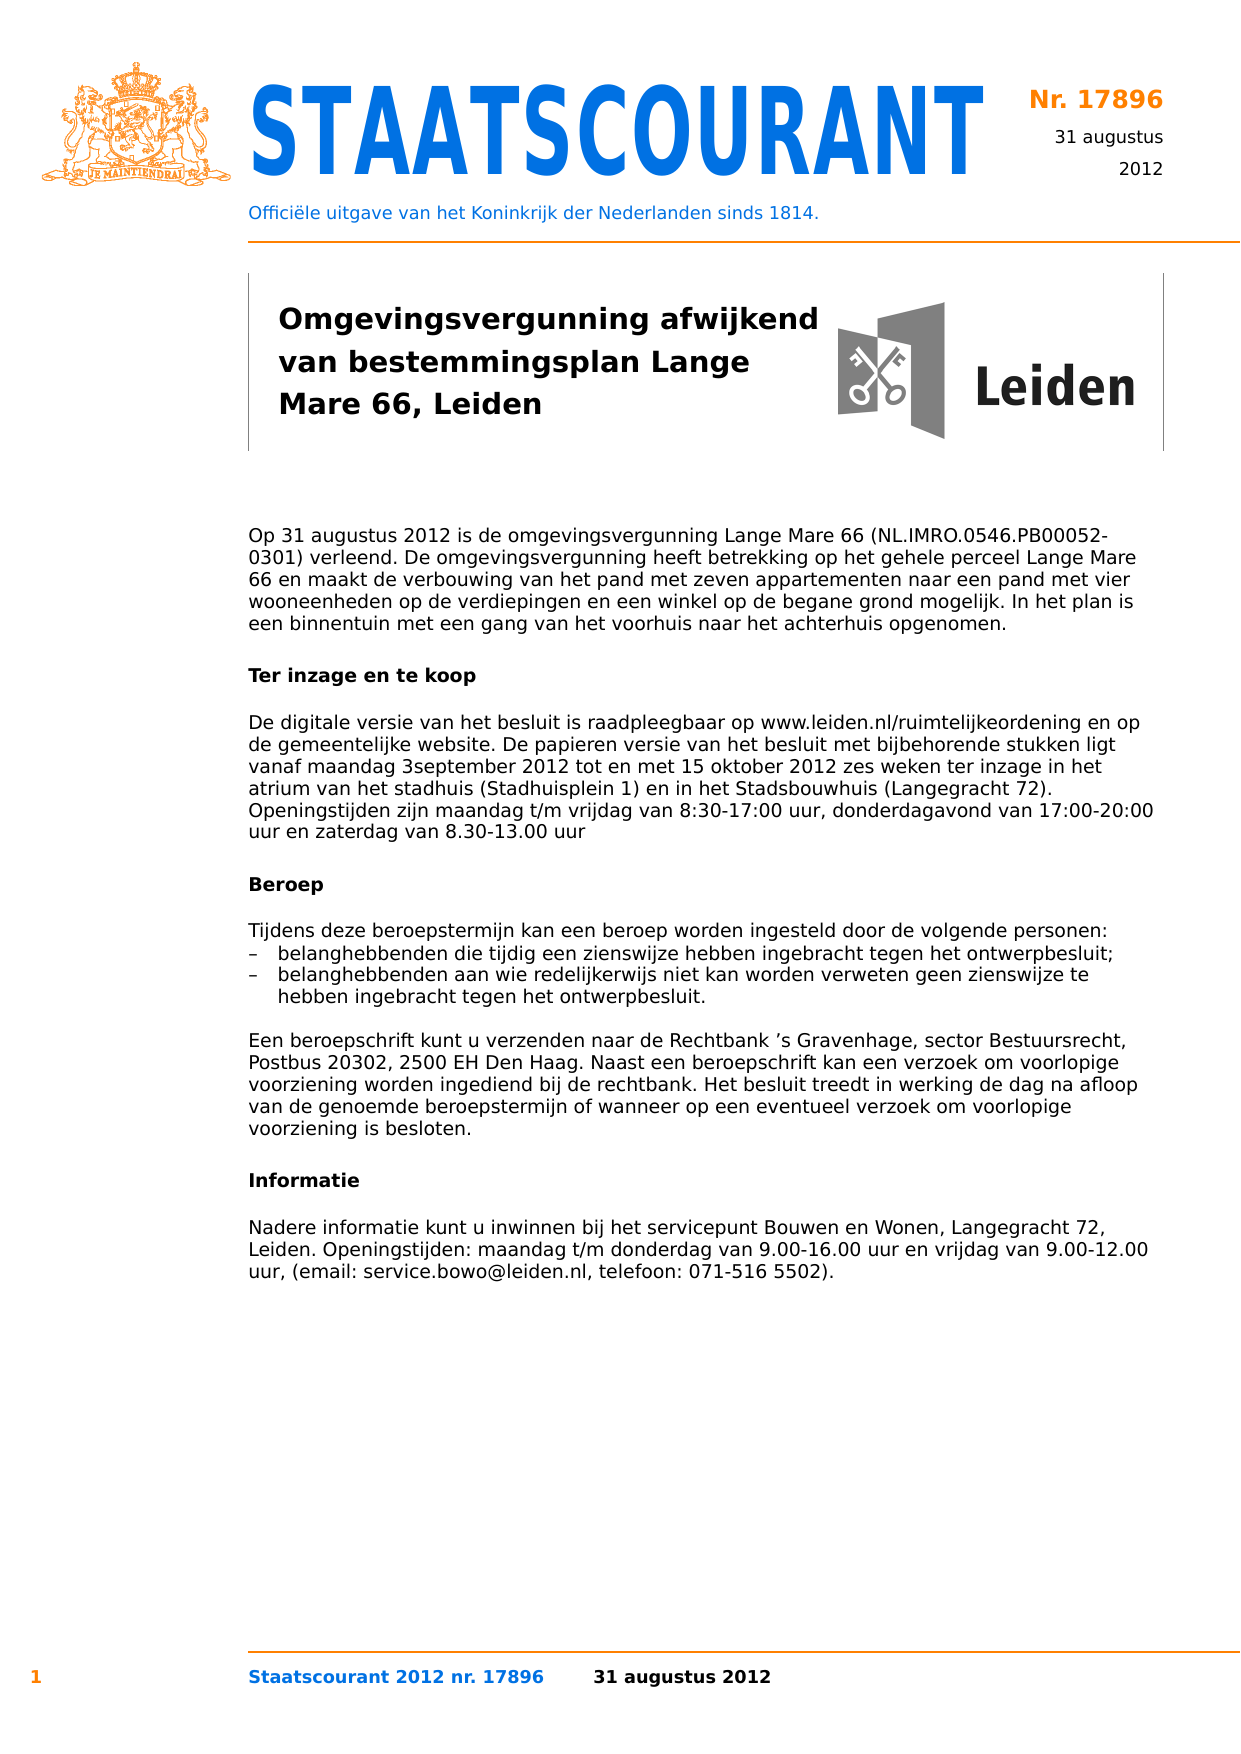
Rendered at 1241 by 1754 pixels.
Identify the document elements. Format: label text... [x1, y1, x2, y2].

table_cell 31 augustus [998, 121, 1240, 153]
picture [838, 302, 1134, 439]
text De digitale versie van het besluit is raadpleegbaar op www.leiden.nl/ruimtelijkeordening en op de gemeentelijke website. De papieren versie van het besluit met bijbehorende stukken ligt vanaf maandag 3september 2012 tot en met 15 oktober 2012 zes weken ter inzage in het atrium van het stadhuis (Stadhuisplein 1) en in het Stadsbouwhuis (Langegracht 72). Openingstijden zijn maandag t/m vrijdag van 8:30-17:00 uur, donderdagavond van 17:00-20:00 uur en zaterdag van 8.30-13.00 uur [248, 712, 1163, 843]
table_header STAATSCOURANT [248, 62, 998, 203]
table_header Nr. 17896 [998, 62, 1240, 121]
text Tijdens deze beroepstermijn kan een beroep worden ingesteld door de volgende personen: [248, 920, 1163, 942]
picture [41, 62, 231, 186]
table_header [25, 62, 248, 241]
subtitle Ter inzage en te koop [248, 664, 1163, 687]
text – belanghebbenden die tijdig een zienswijze hebben ingebracht tegen het ontwerpbesluit; [248, 942, 1163, 964]
text Een beroepschrift kunt u verzenden naar de Rechtbank ’s Gravenhage, sector Bestuursrecht, Postbus 20302, 2500 EH Den Haag. Naast een beroepschrift kan een verzoek om voorlopige voorziening worden ingediend bij de rechtbank. Het besluit treedt in werking de dag na afloop van de genoemde beroepstermijn of wanneer op een eventueel verzoek om voorlopige voorziening is besloten. [248, 1030, 1163, 1140]
table_cell 2012 [998, 153, 1240, 203]
table_cell Officiële uitgave van het Koninkrijk der Nederlanden sinds 1814. [248, 203, 1240, 241]
subtitle Informatie [248, 1170, 1163, 1192]
text – belanghebbenden aan wie redelijkerwijs niet kan worden verweten geen zienswijze te hebben ingebracht tegen het ontwerpbesluit. [248, 964, 1163, 1008]
text Nadere informatie kunt u inwinnen bij het servicepunt Bouwen en Wonen, Langegracht 72, Leiden. Openingstijden: maandag t/m donderdag van 9.00-16.00 uur en vrijdag van 9.00-12.00 uur, (email: service.bowo@leiden.nl, telefoon: 071-516 5502). [248, 1217, 1163, 1283]
text Op 31 augustus 2012 is de omgevingsvergunning Lange Mare 66 (NL.IMRO.0546.PB00052-0301) verleend. De omgevingsvergunning heeft betrekking op het gehele perceel Lange Mare 66 en maakt de verbouwing van het pand met zeven appartementen naar een pand met vier wooneenheden op de verdiepingen en een winkel op de begane grond mogelijk. In het plan is een binnentuin met een gang van het voorhuis naar het achterhuis opgenomen. [248, 525, 1163, 634]
subtitle Beroep [248, 873, 1163, 895]
subtitle Omgevingsvergunning afwijkend van bestemmingsplan Lange Mare 66, Leiden [249, 273, 1163, 451]
